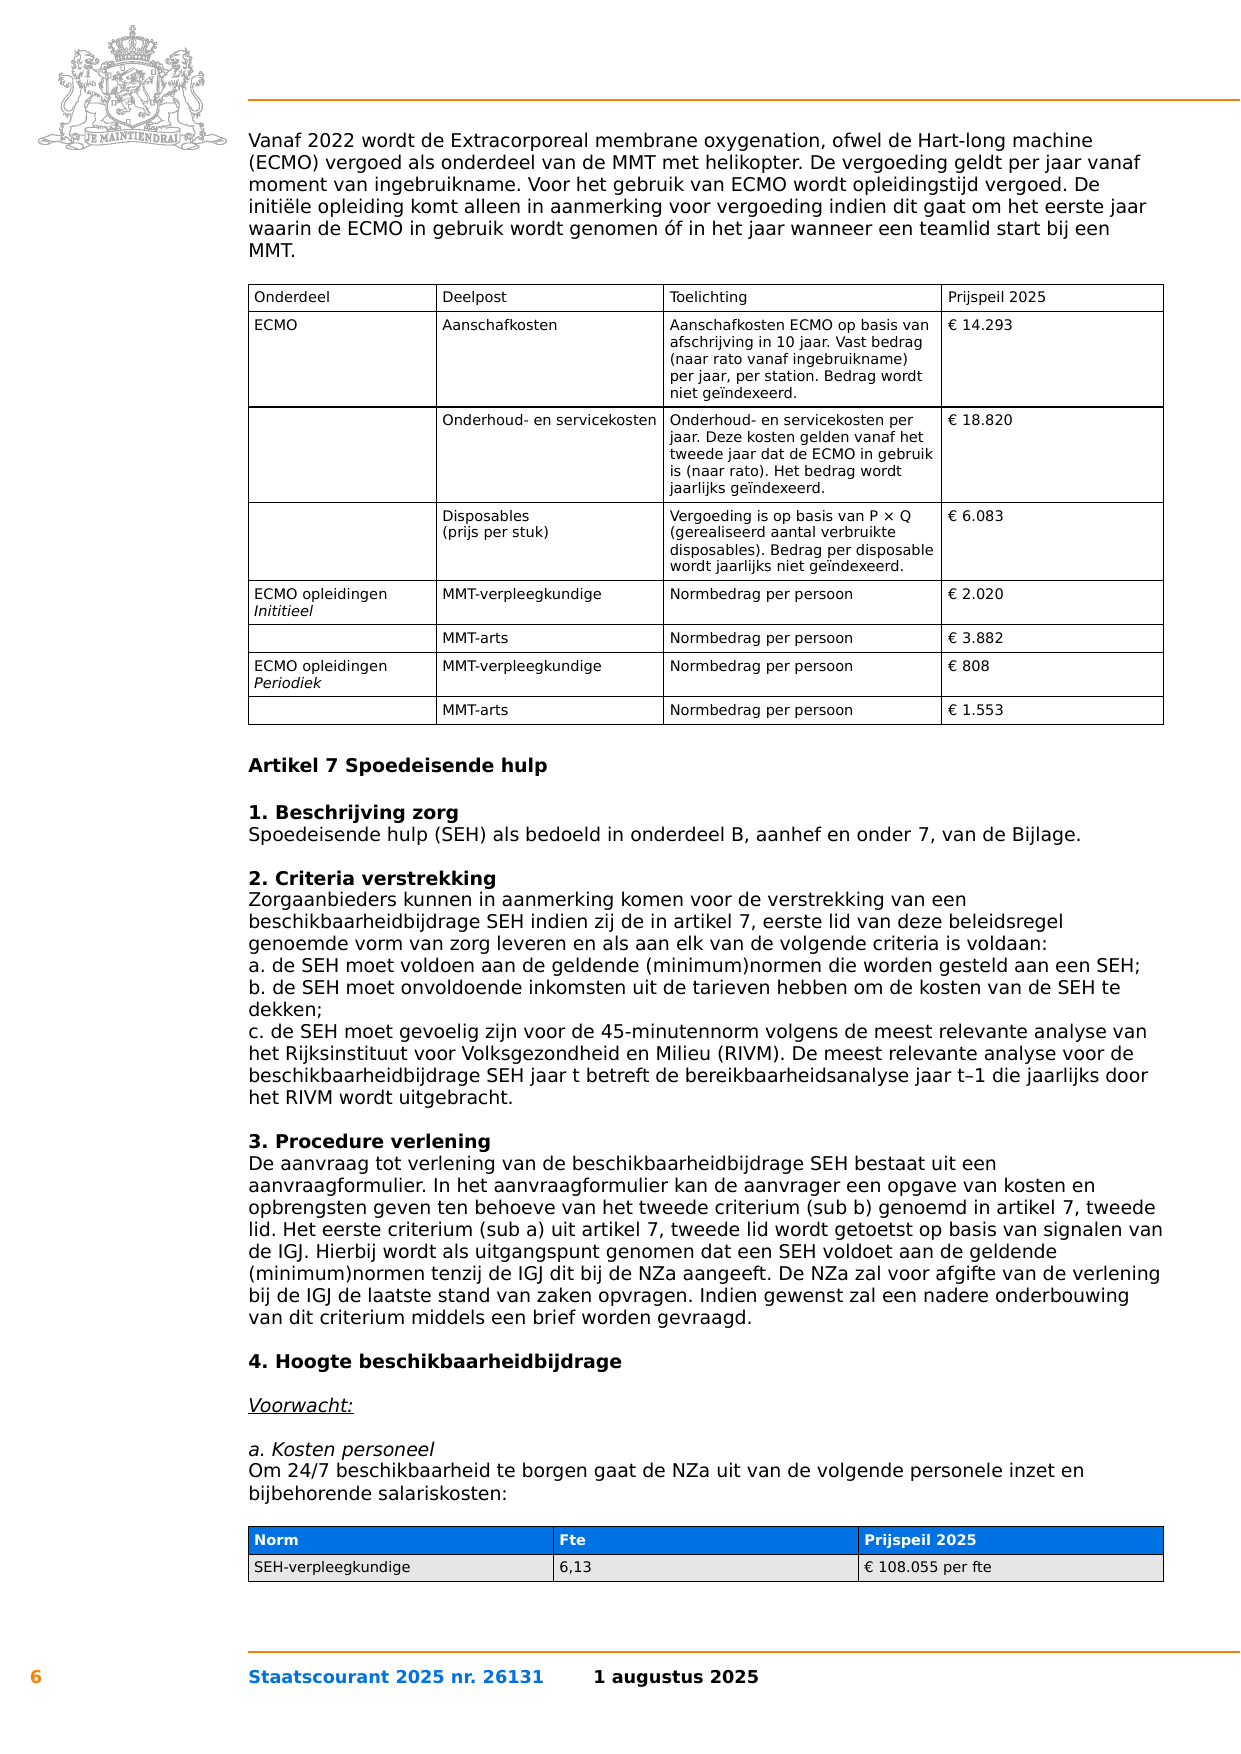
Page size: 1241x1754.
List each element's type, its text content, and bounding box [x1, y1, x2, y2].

table_cell [249, 697, 436, 723]
table_cell [249, 625, 436, 652]
text De aanvraag tot verlening van de beschikbaarheidbijdrage SEH bestaat uit een aanvraagformulier. In het aanvraagformulier kan de aanvrager een opgave van kosten en opbrengsten geven ten behoeve van het tweede criterium (sub b) genoemd in artikel 7, tweede lid. Het eerste criterium (sub a) uit artikel 7, tweede lid wordt getoetst op basis van signalen van de IGJ. Hierbij wordt als uitgangspunt genomen dat een SEH voldoet aan de geldende (minimum)normen tenzij de IGJ dit bij de NZa aangeeft. De NZa zal voor afgifte van de verlening bij de IGJ de laatste stand van zaken opvragen. Indien gewenst zal een nadere onderbouwing van dit criterium middels een brief worden gevraagd. [248, 1153, 1163, 1329]
subtitle 4. Hoogte beschikbaarheidbijdrage [248, 1351, 1163, 1373]
text Zorgaanbieders kunnen in aanmerking komen voor de verstrekking van een beschikbaarheidbijdrage SEH indien zij de in artikel 7, eerste lid van deze beleidsregel genoemde vorm van zorg leveren en als aan elk van de volgende criteria is voldaan: [248, 889, 1163, 955]
table_cell € 14.293 [942, 312, 1163, 406]
table_header Deelpost [437, 285, 663, 311]
table_cell MMT-arts [437, 625, 663, 652]
table_cell [249, 408, 436, 502]
table_cell SEH-verpleegkundige [249, 1555, 553, 1581]
table_cell Vergoeding is op basis van P × Q (gerealiseerd aantal verbruikte disposables). Bedrag per disposable wordt jaarlijks niet geïndexeerd. [664, 503, 941, 580]
table_header Fte [554, 1527, 858, 1554]
table_cell ECMO [249, 312, 436, 406]
table_cell Onderhoud- en servicekosten per jaar. Deze kosten gelden vanaf het tweede jaar dat de ECMO in gebruik is (naar rato). Het bedrag wordt jaarlijks geïndexeerd. [664, 408, 941, 502]
picture [38, 25, 227, 150]
table_cell 6,13 [554, 1555, 858, 1581]
table_cell MMT-arts [437, 697, 663, 723]
subtitle 1. Beschrijving zorg [248, 802, 1163, 823]
table_header Prijspeil 2025 [942, 285, 1163, 311]
text Spoedeisende hulp (SEH) als bedoeld in onderdeel B, aanhef en onder 7, van de Bijlage. [248, 823, 1163, 846]
table_cell € 1.553 [942, 697, 1163, 723]
text c. de SEH moet gevoelig zijn voor de 45-minutennorm volgens de meest relevante analyse van het Rijksinstituut voor Volksgezondheid en Milieu (RIVM). De meest relevante analyse voor de beschikbaarheidbijdrage SEH jaar t betreft de bereikbaarheidsanalyse jaar t–1 die jaarlijks door het RIVM wordt uitgebracht. [248, 1021, 1163, 1109]
table_cell € 808 [942, 653, 1163, 696]
table_header Prijspeil 2025 [859, 1527, 1163, 1554]
table_cell Normbedrag per persoon [664, 625, 941, 652]
table_header Norm [249, 1527, 553, 1554]
table_cell Aanschafkosten ECMO op basis van afschrijving in 10 jaar. Vast bedrag (naar rato vanaf ingebruikname) per jaar, per station. Bedrag wordt niet geïndexeerd. [664, 312, 941, 406]
table_cell € 18.820 [942, 408, 1163, 502]
table_header Onderdeel [249, 285, 436, 311]
subtitle Voorwacht: [248, 1394, 1163, 1417]
text a. de SEH moet voldoen aan de geldende (minimum)normen die worden gesteld aan een SEH; [248, 955, 1163, 977]
table_cell Normbedrag per persoon [664, 581, 941, 624]
table_cell € 6.083 [942, 503, 1163, 580]
subtitle a. Kosten personeel [248, 1438, 1163, 1460]
table_cell [249, 503, 436, 580]
table_cell MMT-verpleegkundige [437, 581, 663, 624]
table_cell Normbedrag per persoon [664, 653, 941, 696]
text b. de SEH moet onvoldoende inkomsten uit de tarieven hebben om de kosten van de SEH te dekken; [248, 977, 1163, 1021]
subtitle 3. Procedure verlening [248, 1131, 1163, 1153]
table_cell Normbedrag per persoon [664, 697, 941, 723]
table_cell Aanschafkosten [437, 312, 663, 406]
subtitle 2. Criteria verstrekking [248, 867, 1163, 889]
subtitle Artikel 7 Spoedeisende hulp [248, 754, 1163, 777]
table_cell ECMO opleidingen Inititieel [249, 581, 436, 624]
text Om 24/7 beschikbaarheid te borgen gaat de NZa uit van de volgende personele inzet en bijbehorende salariskosten: [248, 1460, 1163, 1504]
table_cell € 3.882 [942, 625, 1163, 652]
table_cell Disposables (prijs per stuk) [437, 503, 663, 580]
text Vanaf 2022 wordt de Extracorporeal membrane oxygenation, ofwel de Hart-long machine (ECMO) vergoed als onderdeel van de MMT met helikopter. De vergoeding geldt per jaar vanaf moment van ingebruikname. Voor het gebruik van ECMO wordt opleidingstijd vergoed. De initiële opleiding komt alleen in aanmerking voor vergoeding indien dit gaat om het eerste jaar waarin de ECMO in gebruik wordt genomen óf in het jaar wanneer een teamlid start bij een MMT. [248, 130, 1163, 262]
table_cell MMT-verpleegkundige [437, 653, 663, 696]
table_cell € 2.020 [942, 581, 1163, 624]
table_header Toelichting [664, 285, 941, 311]
table_cell Onderhoud- en servicekosten [437, 408, 663, 502]
table_cell € 108.055 per fte [859, 1555, 1163, 1581]
table_cell ECMO opleidingen Periodiek [249, 653, 436, 696]
